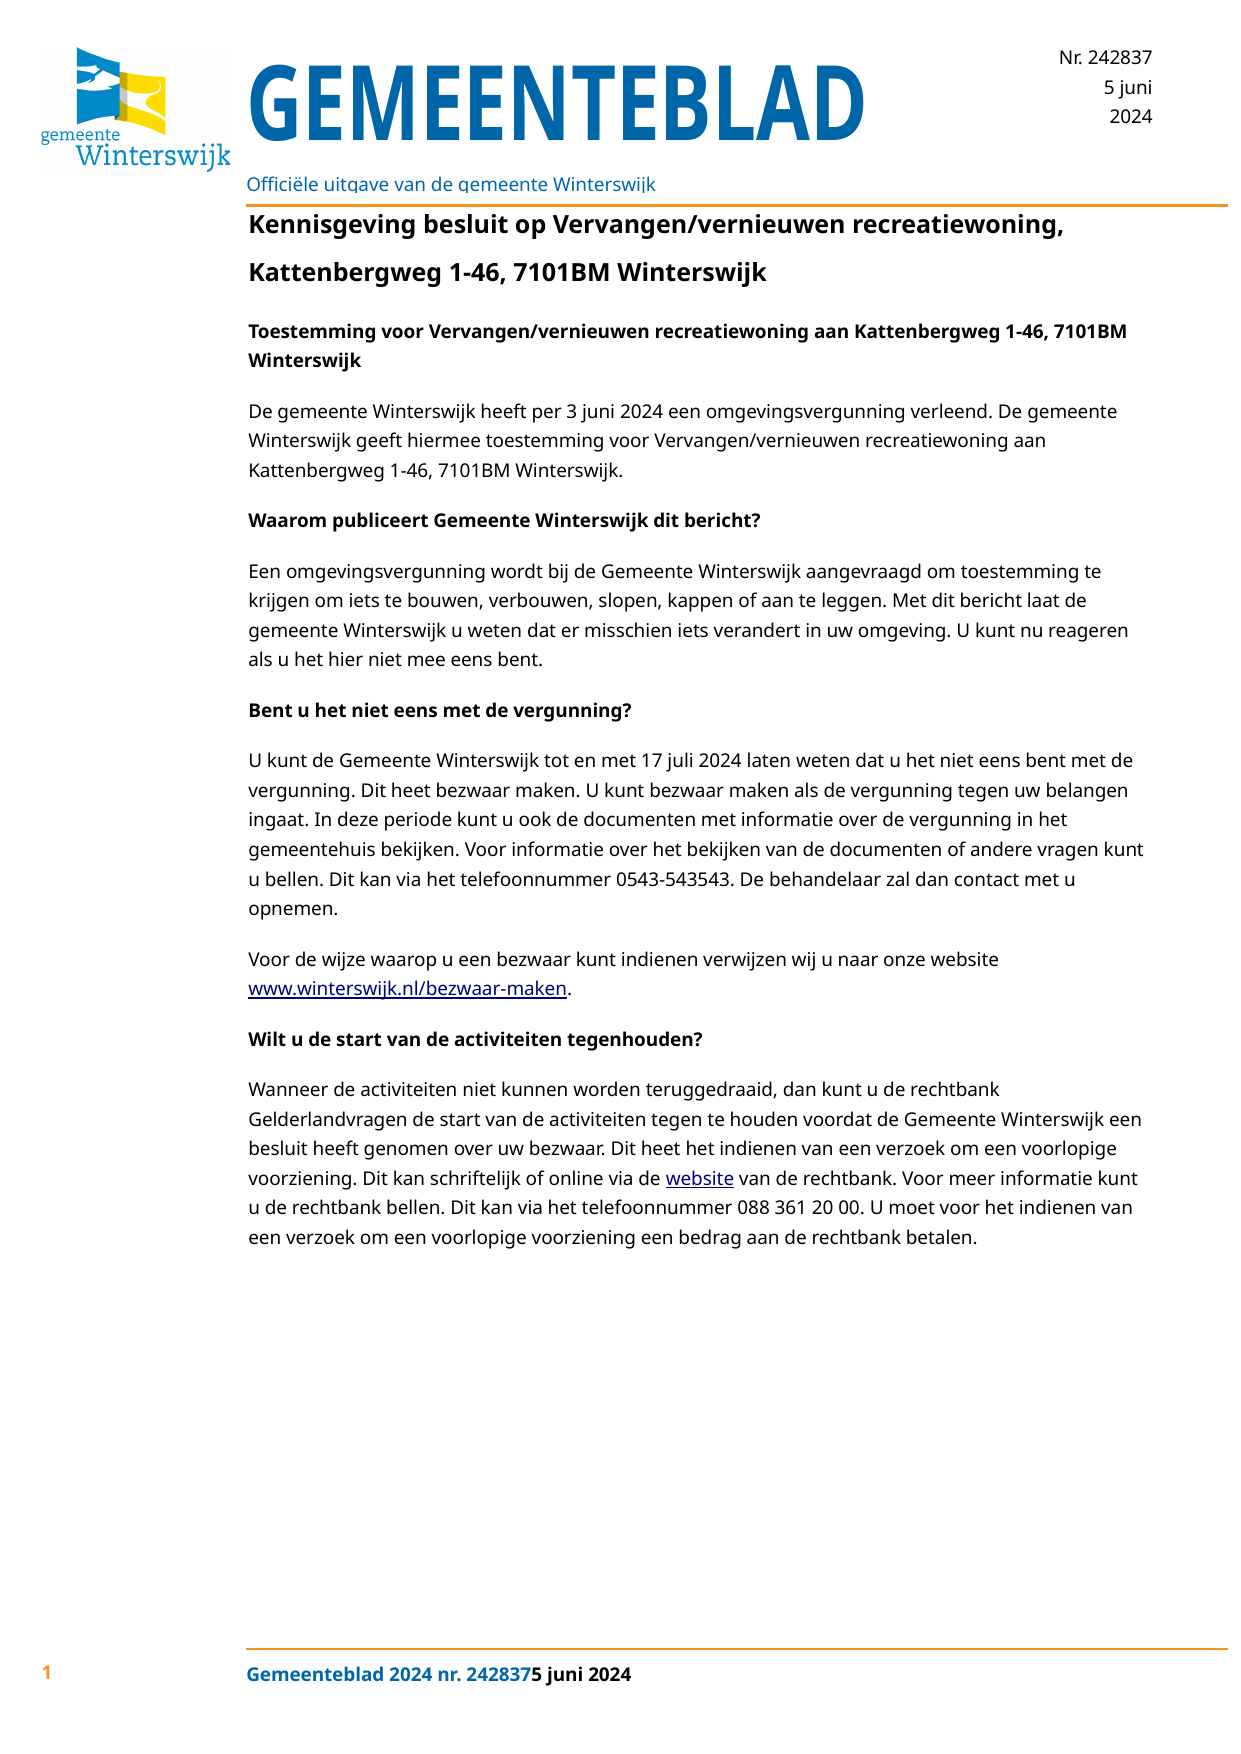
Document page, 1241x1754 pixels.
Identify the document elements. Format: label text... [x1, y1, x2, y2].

text Kennisgeving besluit op Vervangen/vernieuwen recreatiewoning, Kattenbergweg 1-46, 7101BM Winterswijk [248, 207, 1152, 288]
text Voor de wijze waarop u een bezwaar kunt indienen verwijzen wij u naar onze website www.winterswijk.nl/bezwaar-maken. [248, 946, 1152, 1001]
text Wanneer de activiteiten niet kunnen worden teruggedraaid, dan kunt u de rechtbank Gelderlandvragen de start van de activiteiten tegen te houden voordat de Gemeente Winterswijk een besluit heeft genomen over uw bezwaar. Dit heet het indienen van een verzoek om een voorlopige voorziening. Dit kan schriftelijk of online via de website van de rechtbank. Voor meer informatie kunt u de rechtbank bellen. Dit kan via het telefoonnummer 088 361 20 00. U moet voor het indienen van een verzoek om een voorlopige voorziening een bedrag aan de rechtbank betalen. [248, 1076, 1152, 1250]
text De gemeente Winterswijk heeft per 3 juni 2024 een omgevingsvergunning verleend. De gemeente Winterswijk geeft hiermee toestemming voor Vervangen/vernieuwen recreatiewoning aan Kattenbergweg 1-46, 7101BM Winterswijk. [248, 398, 1152, 483]
text Waarom publiceert Gemeente Winterswijk dit bericht? [248, 507, 1152, 533]
text Een omgevingsvergunning wordt bij de Gemeente Winterswijk aangevraagd om toestemming te krijgen om iets te bouwen, verbouwen, slopen, kappen of aan te leggen. Met dit bericht laat de gemeente Winterswijk u weten dat er misschien iets verandert in uw omgeving. U kunt nu reageren als u het hier niet mee eens bent. [248, 558, 1152, 672]
picture [41, 47, 231, 172]
picture [225, 153, 231, 162]
text Toestemming voor Vervangen/vernieuwen recreatiewoning aan Kattenbergweg 1-46, 7101BM Winterswijk [248, 318, 1152, 373]
text Wilt u de start van de activiteiten tegenhouden? [248, 1026, 1152, 1052]
text U kunt de Gemeente Winterswijk tot en met 17 juli 2024 laten weten dat u het niet eens bent met de vergunning. Dit heet bezwaar maken. U kunt bezwaar maken als de vergunning tegen uw belangen ingaat. In deze periode kunt u ook de documenten met informatie over de vergunning in het gemeentehuis bekijken. Voor informatie over het bekijken van de documenten of andere vragen kunt u bellen. Dit kan via het telefoonnummer 0543-543543. De behandelaar zal dan contact met u opnemen. [248, 747, 1152, 921]
text Bent u het niet eens met de vergunning? [248, 697, 1152, 723]
